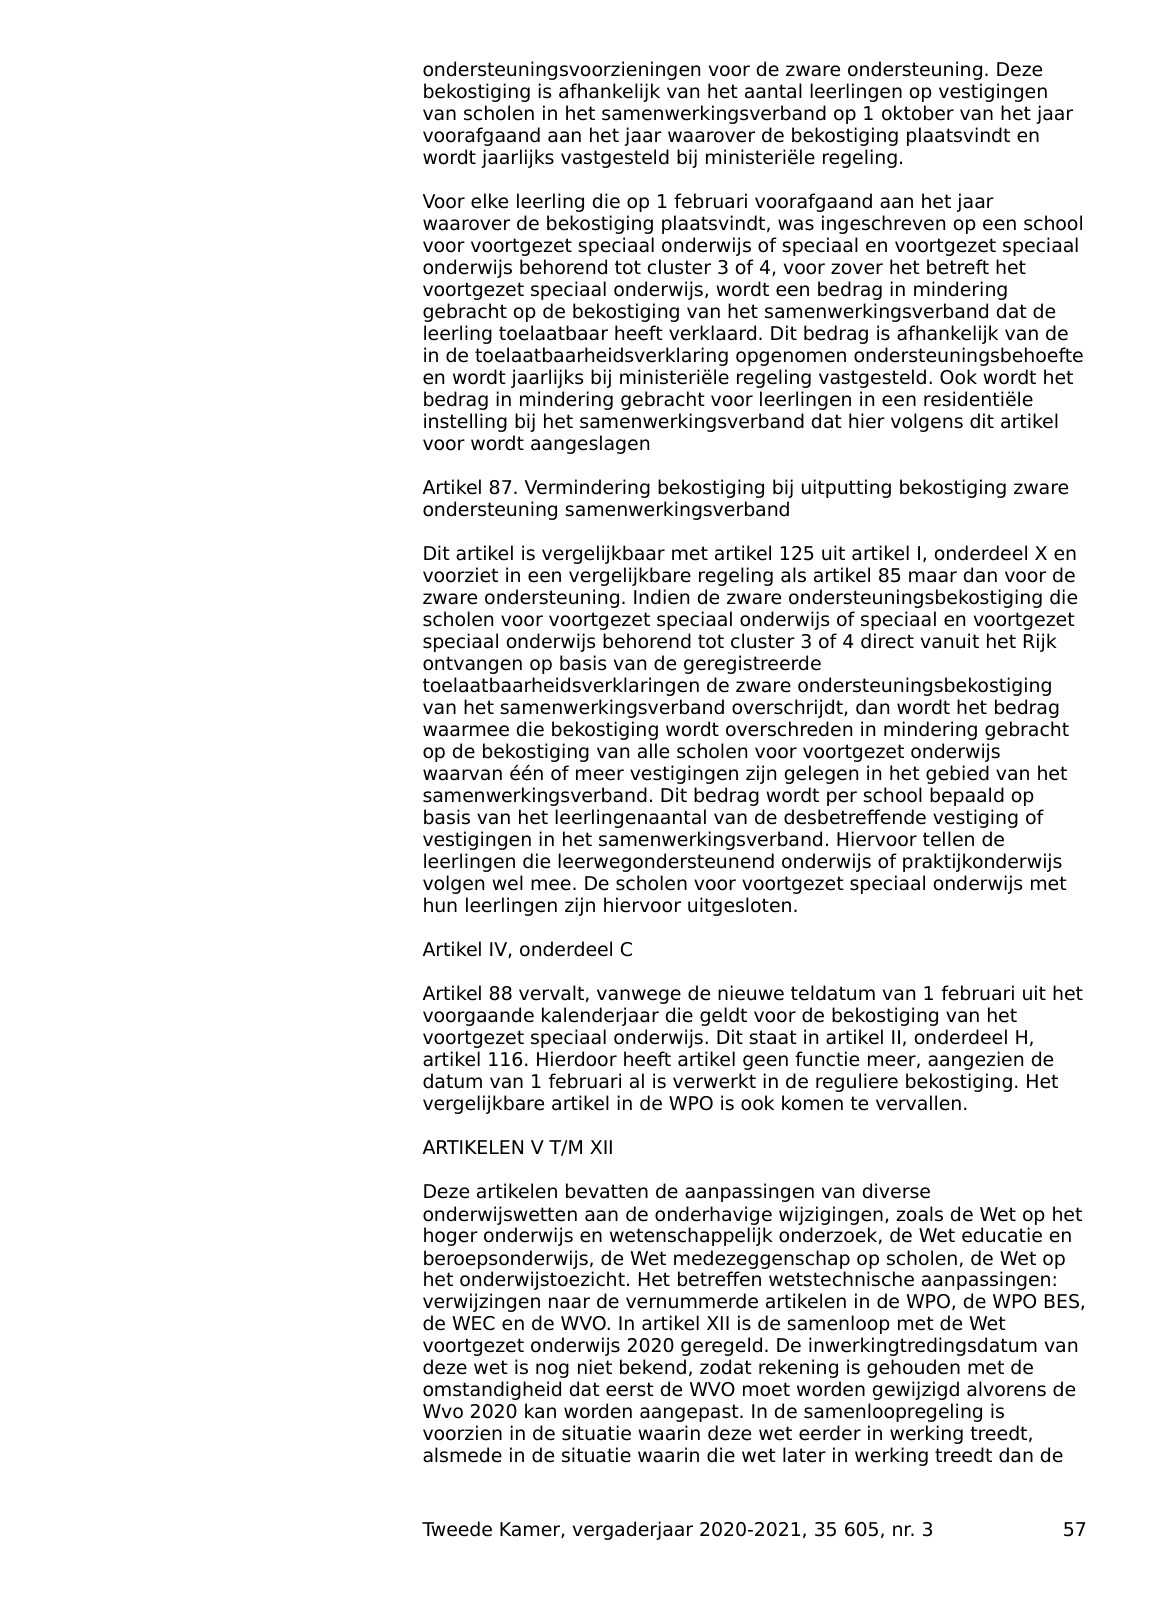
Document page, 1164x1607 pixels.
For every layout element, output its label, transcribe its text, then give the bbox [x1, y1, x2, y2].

text Voor elke leerling die op 1 februari voorafgaand aan het jaar waarover de bekostiging plaatsvindt, was ingeschreven op een school voor voortgezet speciaal onderwijs of speciaal en voortgezet speciaal onderwijs behorend tot cluster 3 of 4, voor zover het betreft het voortgezet speciaal onderwijs, wordt een bedrag in mindering gebracht op de bekostiging van het samenwerkingsverband dat de leerling toelaatbaar heeft verklaard. Dit bedrag is afhankelijk van de in de toelaatbaarheidsverklaring opgenomen ondersteuningsbehoefte en wordt jaarlijks bij ministeriële regeling vastgesteld. Ook wordt het bedrag in mindering gebracht voor leerlingen in een residentiële instelling bij het samenwerkingsverband dat hier volgens dit artikel voor wordt aangeslagen [422, 191, 1087, 455]
subtitle Artikel 87. Vermindering bekostiging bij uitputting bekostiging zware ondersteuning samenwerkingsverband [422, 477, 1087, 521]
text Deze artikelen bevatten de aanpassingen van diverse onderwijswetten aan de onderhavige wijzigingen, zoals de Wet op het hoger onderwijs en wetenschappelijk onderzoek, de Wet educatie en beroepsonderwijs, de Wet medezeggenschap op scholen, de Wet op het onderwijstoezicht. Het betreffen wetstechnische aanpassingen: verwijzingen naar de vernummerde artikelen in de WPO, de WPO BES, de WEC en de WVO. In artikel XII is de samenloop met de Wet voortgezet onderwijs 2020 geregeld. De inwerkingtredingsdatum van deze wet is nog niet bekend, zodat rekening is gehouden met de omstandigheid dat eerst de WVO moet worden gewijzigd alvorens de Wvo 2020 kan worden aangepast. In de samenloopregeling is voorzien in de situatie waarin deze wet eerder in werking treedt, alsmede in de situatie waarin die wet later in werking treedt dan de [422, 1181, 1087, 1467]
subtitle ARTIKELEN V T/M XII [422, 1137, 1087, 1159]
text Dit artikel is vergelijkbaar met artikel 125 uit artikel I, onderdeel X en voorziet in een vergelijkbare regeling als artikel 85 maar dan voor de zware ondersteuning. Indien de zware ondersteuningsbekostiging die scholen voor voortgezet speciaal onderwijs of speciaal en voortgezet speciaal onderwijs behorend tot cluster 3 of 4 direct vanuit het Rijk ontvangen op basis van de geregistreerde toelaatbaarheidsverklaringen de zware ondersteuningsbekostiging van het samenwerkingsverband overschrijdt, dan wordt het bedrag waarmee die bekostiging wordt overschreden in mindering gebracht op de bekostiging van alle scholen voor voortgezet onderwijs waarvan één of meer vestigingen zijn gelegen in het gebied van het samenwerkingsverband. Dit bedrag wordt per school bepaald op basis van het leerlingenaantal van de desbetreffende vestiging of vestigingen in het samenwerkingsverband. Hiervoor tellen de leerlingen die leerwegondersteunend onderwijs of praktijkonderwijs volgen wel mee. De scholen voor voortgezet speciaal onderwijs met hun leerlingen zijn hiervoor uitgesloten. [422, 543, 1087, 917]
text ondersteuningsvoorzieningen voor de zware ondersteuning. Deze bekostiging is afhankelijk van het aantal leerlingen op vestigingen van scholen in het samenwerkingsverband op 1 oktober van het jaar voorafgaand aan het jaar waarover de bekostiging plaatsvindt en wordt jaarlijks vastgesteld bij ministeriële regeling. [422, 59, 1087, 169]
text Artikel 88 vervalt, vanwege de nieuwe teldatum van 1 februari uit het voorgaande kalenderjaar die geldt voor de bekostiging van het voortgezet speciaal onderwijs. Dit staat in artikel II, onderdeel H, artikel 116. Hierdoor heeft artikel geen functie meer, aangezien de datum van 1 februari al is verwerkt in de reguliere bekostiging. Het vergelijkbare artikel in de WPO is ook komen te vervallen. [422, 983, 1087, 1115]
subtitle Artikel IV, onderdeel C [422, 939, 1087, 961]
